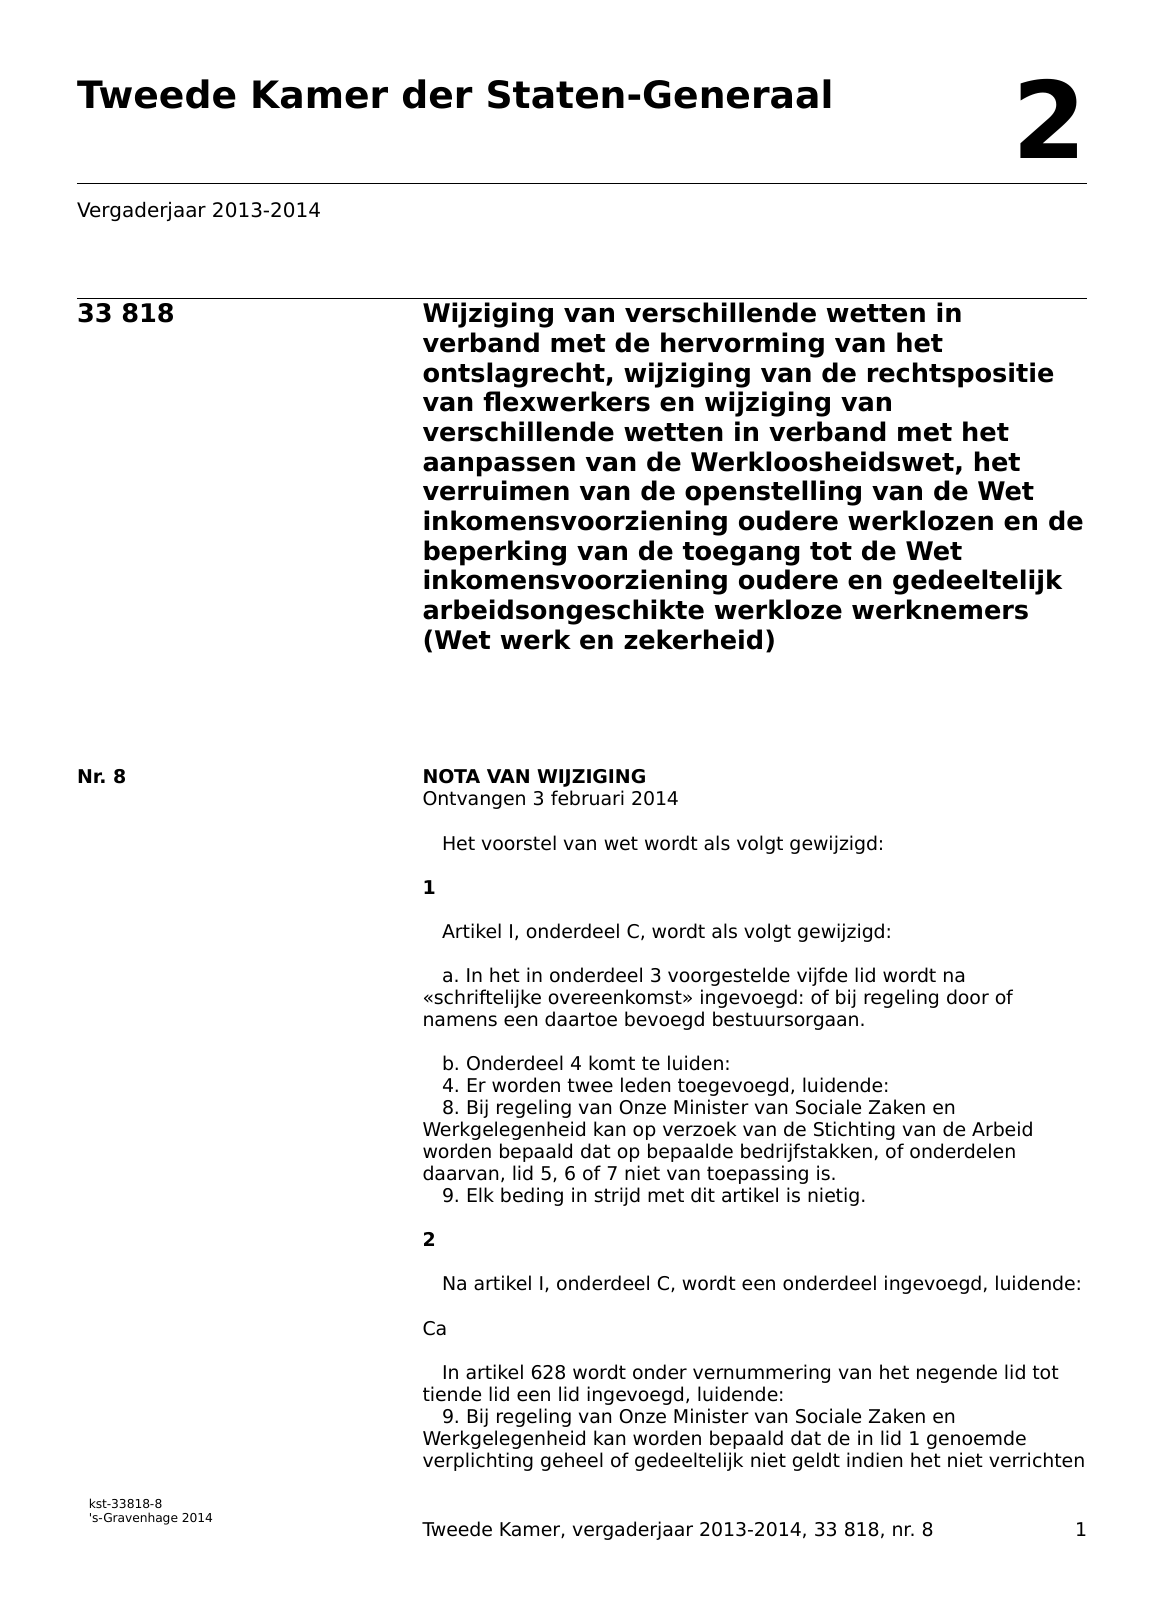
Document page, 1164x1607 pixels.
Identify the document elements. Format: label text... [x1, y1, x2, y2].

text Ontvangen 3 februari 2014 [422, 788, 1087, 810]
subtitle Ca [422, 1317, 1087, 1339]
text 's-Gravenhage 2014 [88, 1511, 323, 1525]
text 4. Er worden twee leden toegevoegd, luidende: [422, 1075, 1087, 1097]
table_cell Vergaderjaar 2013-2014 [77, 184, 1087, 298]
text Na artikel I, onderdeel C, wordt een onderdeel ingevoegd, luidende: [422, 1273, 1087, 1295]
table_header 2 [886, 59, 1087, 183]
text a. In het in onderdeel 3 voorgestelde vijfde lid wordt na «schriftelijke overeenkomst» ingevoegd: of bij regeling door of namens een daartoe bevoegd bestuursorgaan. [422, 965, 1087, 1031]
subtitle 33 818 Wijziging van verschillende wetten in verband met de hervorming van het ontslagrecht, wijziging van de rechtspositie van flexwerkers en wijziging van verschillende wetten in verband met het aanpassen van de Werkloosheidswet, het verruimen van de openstelling van de Wet inkomensvoorziening oudere werklozen en de beperking van de toegang tot de Wet inkomensvoorziening oudere en gedeeltelijk arbeidsongeschikte werkloze werknemers (Wet werk en zekerheid) [77, 299, 1087, 655]
text Het voorstel van wet wordt als volgt gewijzigd: [422, 832, 1087, 854]
text Artikel I, onderdeel C, wordt als volgt gewijzigd: [422, 921, 1087, 943]
text 8. Bij regeling van Onze Minister van Sociale Zaken en Werkgelegenheid kan op verzoek van de Stichting van de Arbeid worden bepaald dat op bepaalde bedrijfstakken, of onderdelen daarvan, lid 5, 6 of 7 niet van toepassing is. [422, 1097, 1087, 1185]
text In artikel 628 wordt onder vernummering van het negende lid tot tiende lid een lid ingevoegd, luidende: [422, 1362, 1087, 1406]
subtitle Nr. 8 NOTA VAN WIJZIGING [77, 766, 1087, 788]
subtitle 2 [422, 1229, 1087, 1251]
text kst-33818-8 [88, 1497, 323, 1511]
subtitle 1 [422, 877, 1087, 898]
text 9. Elk beding in strijd met dit artikel is nietig. [422, 1185, 1087, 1207]
table_header Tweede Kamer der Staten-Generaal [77, 59, 886, 183]
text b. Onderdeel 4 komt te luiden: [422, 1053, 1087, 1075]
text 9. Bij regeling van Onze Minister van Sociale Zaken en Werkgelegenheid kan worden bepaald dat de in lid 1 genoemde verplichting geheel of gedeeltelijk niet geldt indien het niet verrichten [422, 1406, 1087, 1471]
